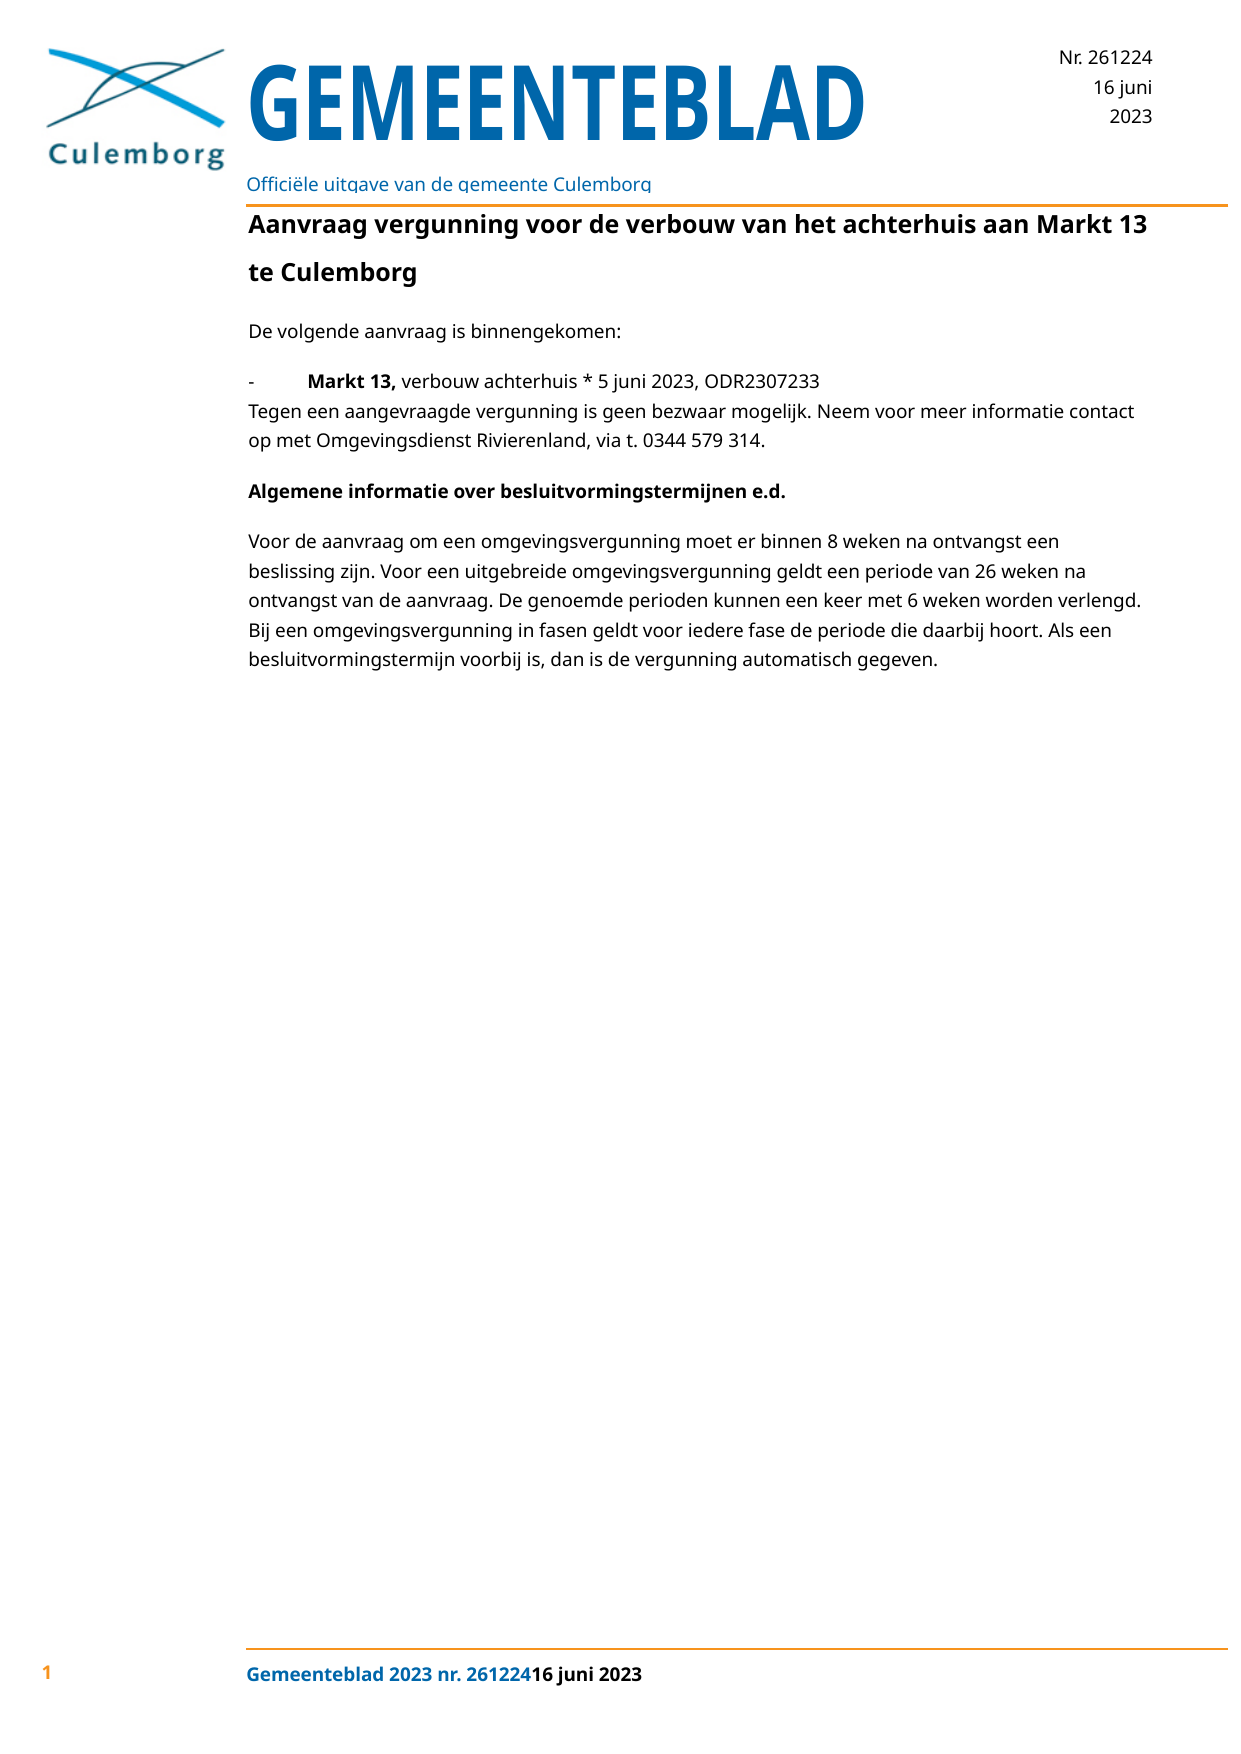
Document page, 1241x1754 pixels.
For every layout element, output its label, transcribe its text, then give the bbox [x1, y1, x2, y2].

text Aanvraag vergunning voor de verbouw van het achterhuis aan Markt 13 te Culemborg [248, 207, 1152, 288]
text De volgende aanvraag is binnengekomen: [248, 318, 1152, 344]
text Tegen een aangevraagde vergunning is geen bezwaar mogelijk. Neem voor meer informatie contact op met Omgevingsdienst Rivierenland, via t. 0344 579 314. [248, 398, 1152, 453]
list Markt 13, verbouw achterhuis * 5 juni 2023, ODR2307233 [248, 368, 1152, 394]
text Algemene informatie over besluitvormingstermijnen e.d. [248, 478, 1152, 504]
picture [41, 47, 231, 172]
text Voor de aanvraag om een omgevingsvergunning moet er binnen 8 weken na ontvangst een beslissing zijn. Voor een uitgebreide omgevingsvergunning geldt een periode van 26 weken na ontvangst van de aanvraag. De genoemde perioden kunnen een keer met 6 weken worden verlengd. Bij een omgevingsvergunning in fasen geldt voor iedere fase de periode die daarbij hoort. Als een besluitvormingstermijn voorbij is, dan is de vergunning automatisch gegeven. [248, 528, 1152, 672]
